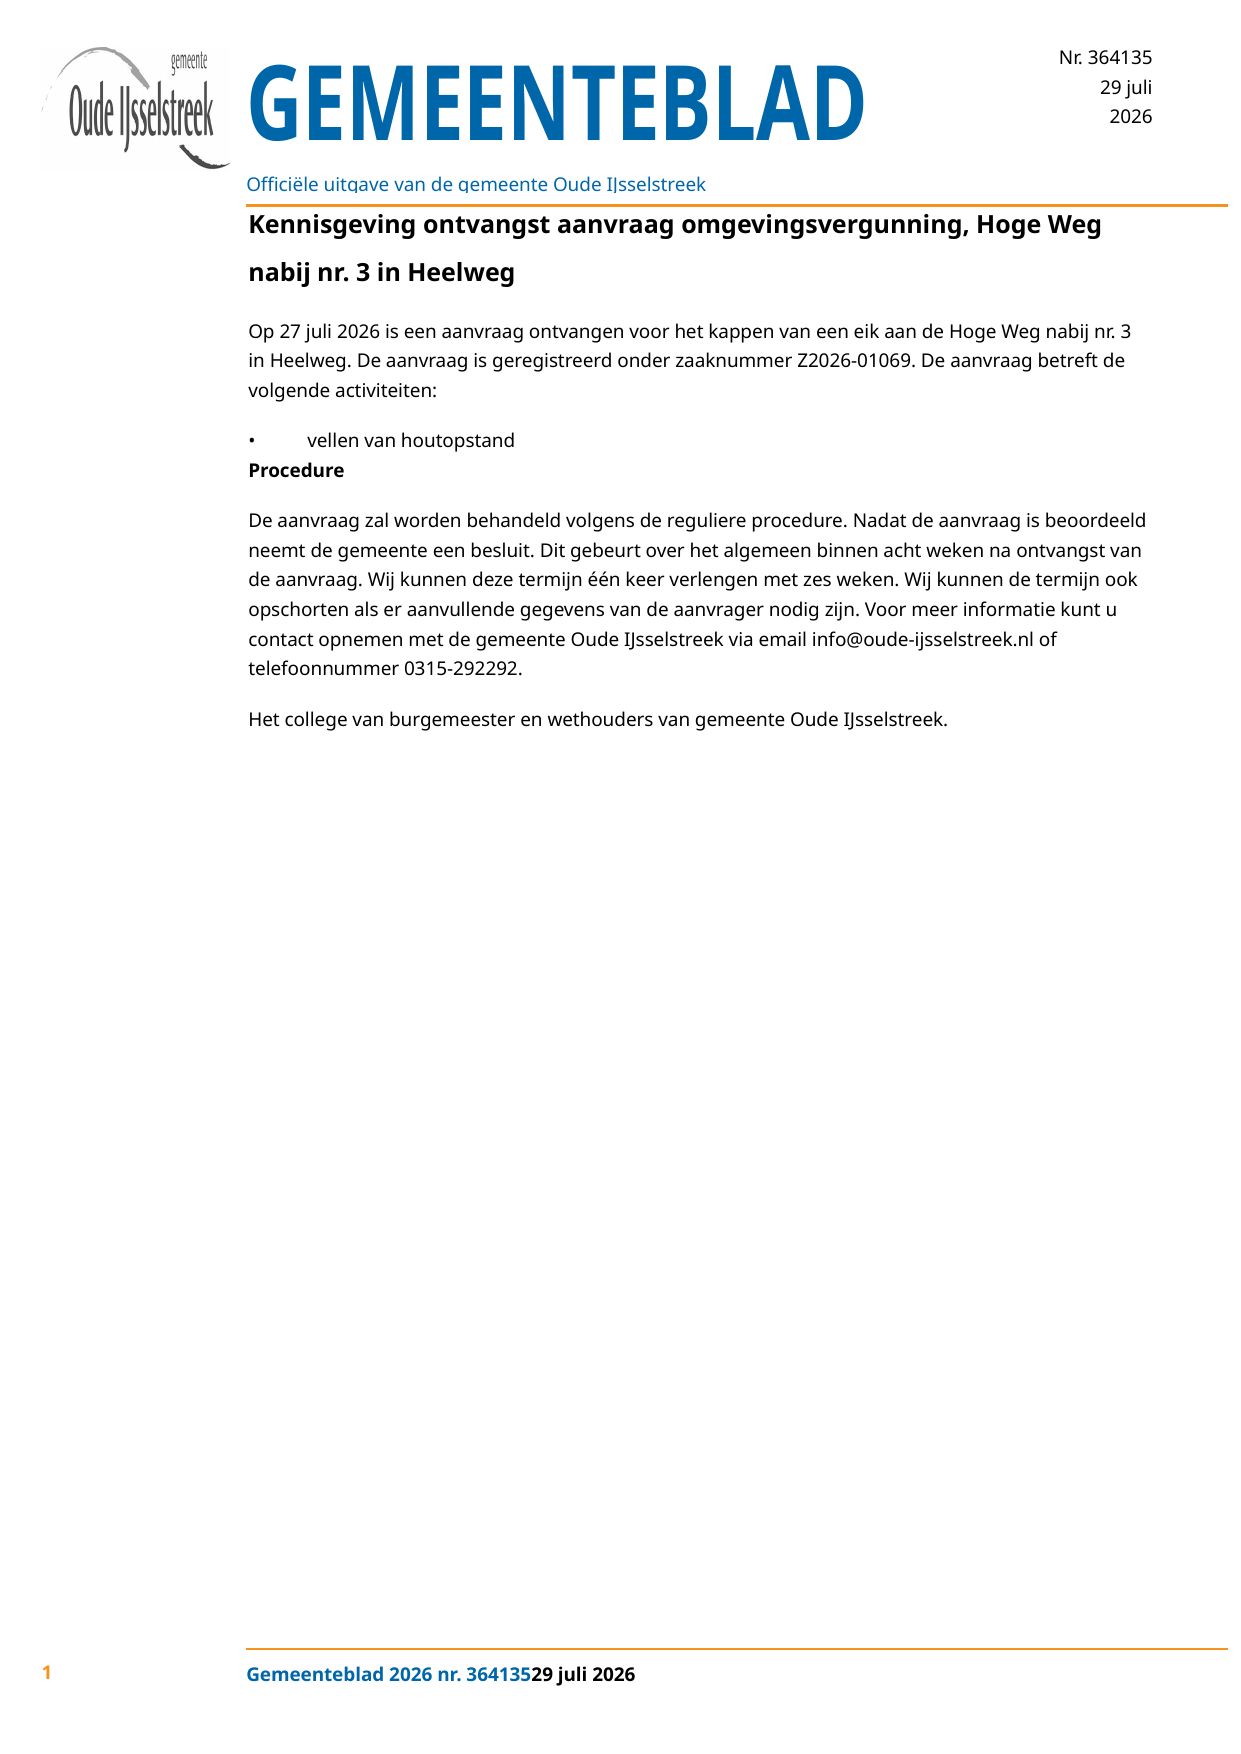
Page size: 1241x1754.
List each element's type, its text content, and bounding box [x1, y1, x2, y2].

text De aanvraag zal worden behandeld volgens de reguliere procedure. Nadat de aanvraag is beoordeeld neemt de gemeente een besluit. Dit gebeurt over het algemeen binnen acht weken na ontvangst van de aanvraag. Wij kunnen deze termijn één keer verlengen met zes weken. Wij kunnen de termijn ook opschorten als er aanvullende gegevens van de aanvrager nodig zijn. Voor meer informatie kunt u contact opnemen met de gemeente Oude IJsselstreek via email info@oude-ijsselstreek.nl of telefoonnummer 0315-292292. [248, 507, 1152, 681]
list vellen van houtopstand [248, 427, 1152, 453]
picture [41, 47, 231, 172]
text Kennisgeving ontvangst aanvraag omgevingsvergunning, Hoge Weg nabij nr. 3 in Heelweg [248, 207, 1152, 288]
text Het college van burgemeester en wethouders van gemeente Oude IJsselstreek. [248, 706, 1152, 732]
text Procedure [248, 457, 1152, 483]
text Op 27 juli 2026 is een aanvraag ontvangen voor het kappen van een eik aan de Hoge Weg nabij nr. 3 in Heelweg. De aanvraag is geregistreerd onder zaaknummer Z2026-01069. De aanvraag betreft de volgende activiteiten: [248, 318, 1152, 403]
